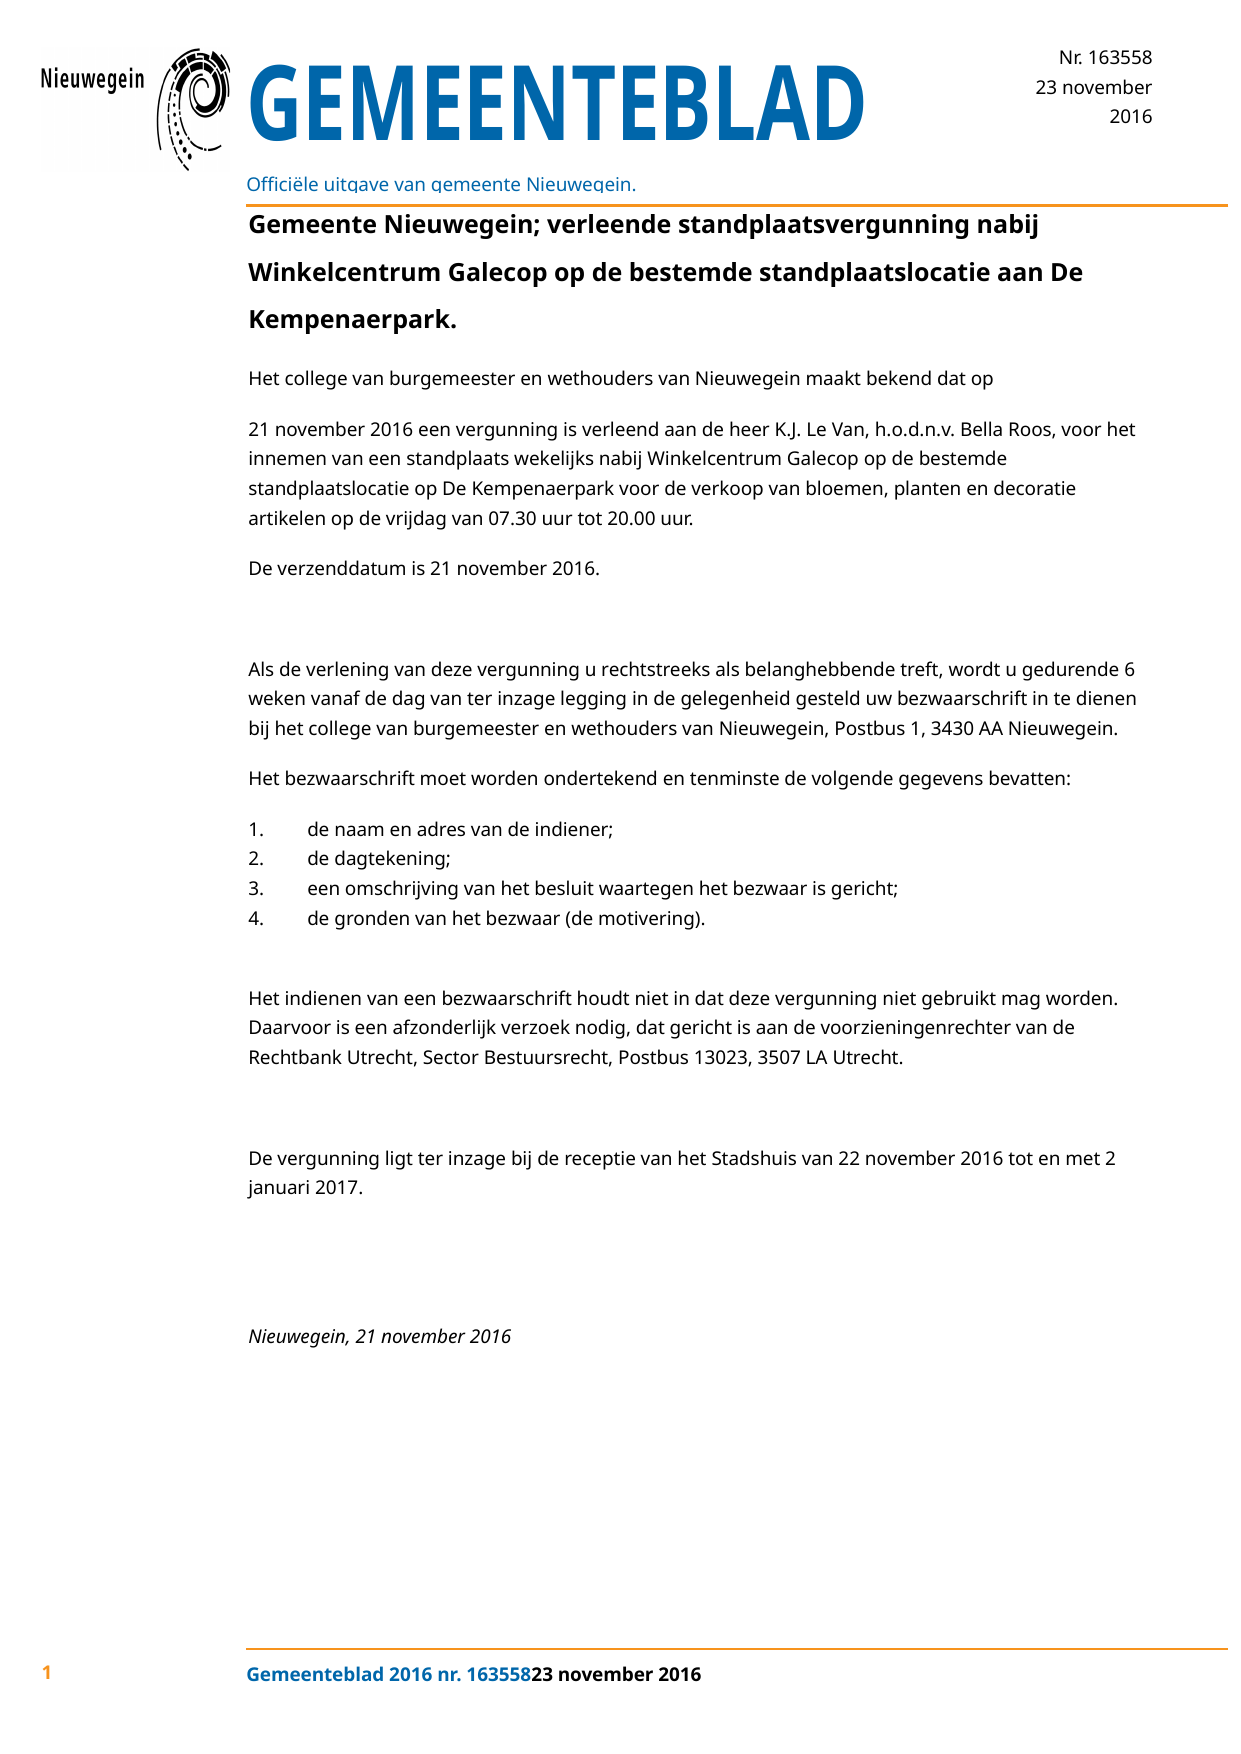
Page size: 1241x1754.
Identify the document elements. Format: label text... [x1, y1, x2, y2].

picture [41, 47, 231, 172]
text De vergunning ligt ter inzage bij de receptie van het Stadshuis van 22 november 2016 tot en met 2 januari 2017. [248, 1145, 1152, 1200]
list de dagtekening; [248, 846, 1152, 871]
text Gemeente Nieuwegein; verleende standplaatsvergunning nabij Winkelcentrum Galecop op de bestemde standplaatslocatie aan De Kempenaerpark. [248, 207, 1152, 336]
list de naam en adres van de indiener; [248, 816, 1152, 842]
text De verzenddatum is 21 november 2016. [248, 555, 1152, 581]
text Het bezwaarschrift moet worden ondertekend en tenminste de volgende gegevens bevatten: [248, 766, 1152, 791]
text Nieuwegein, 21 november 2016 [248, 1323, 1152, 1349]
text Het indienen van een bezwaarschrift houdt niet in dat deze vergunning niet gebruikt mag worden. Daarvoor is een afzonderlijk verzoek nodig, dat gericht is aan de voorzieningenrechter van de Rechtbank Utrecht, Sector Bestuursrecht, Postbus 13023, 3507 LA Utrecht. [248, 985, 1152, 1069]
text 21 november 2016 een vergunning is verleend aan de heer K.J. Le Van, h.o.d.n.v. Bella Roos, voor het innemen van een standplaats wekelijks nabij Winkelcentrum Galecop op de bestemde standplaatslocatie op De Kempenaerpark voor de verkoop van bloemen, planten en decoratie artikelen op de vrijdag van 07.30 uur tot 20.00 uur. [248, 416, 1152, 530]
text Als de verlening van deze vergunning u rechtstreeks als belanghebbende treft, wordt u gedurende 6 weken vanaf de dag van ter inzage legging in de gelegenheid gesteld uw bezwaarschrift in te dienen bij het college van burgemeester en wethouders van Nieuwegein, Postbus 1, 3430 AA Nieuwegein. [248, 656, 1152, 741]
text Het college van burgemeester en wethouders van Nieuwegein maakt bekend dat op [248, 366, 1152, 391]
list een omschrijving van het besluit waartegen het bezwaar is gericht; [248, 875, 1152, 901]
list de gronden van het bezwaar (de motivering). [248, 905, 1152, 930]
